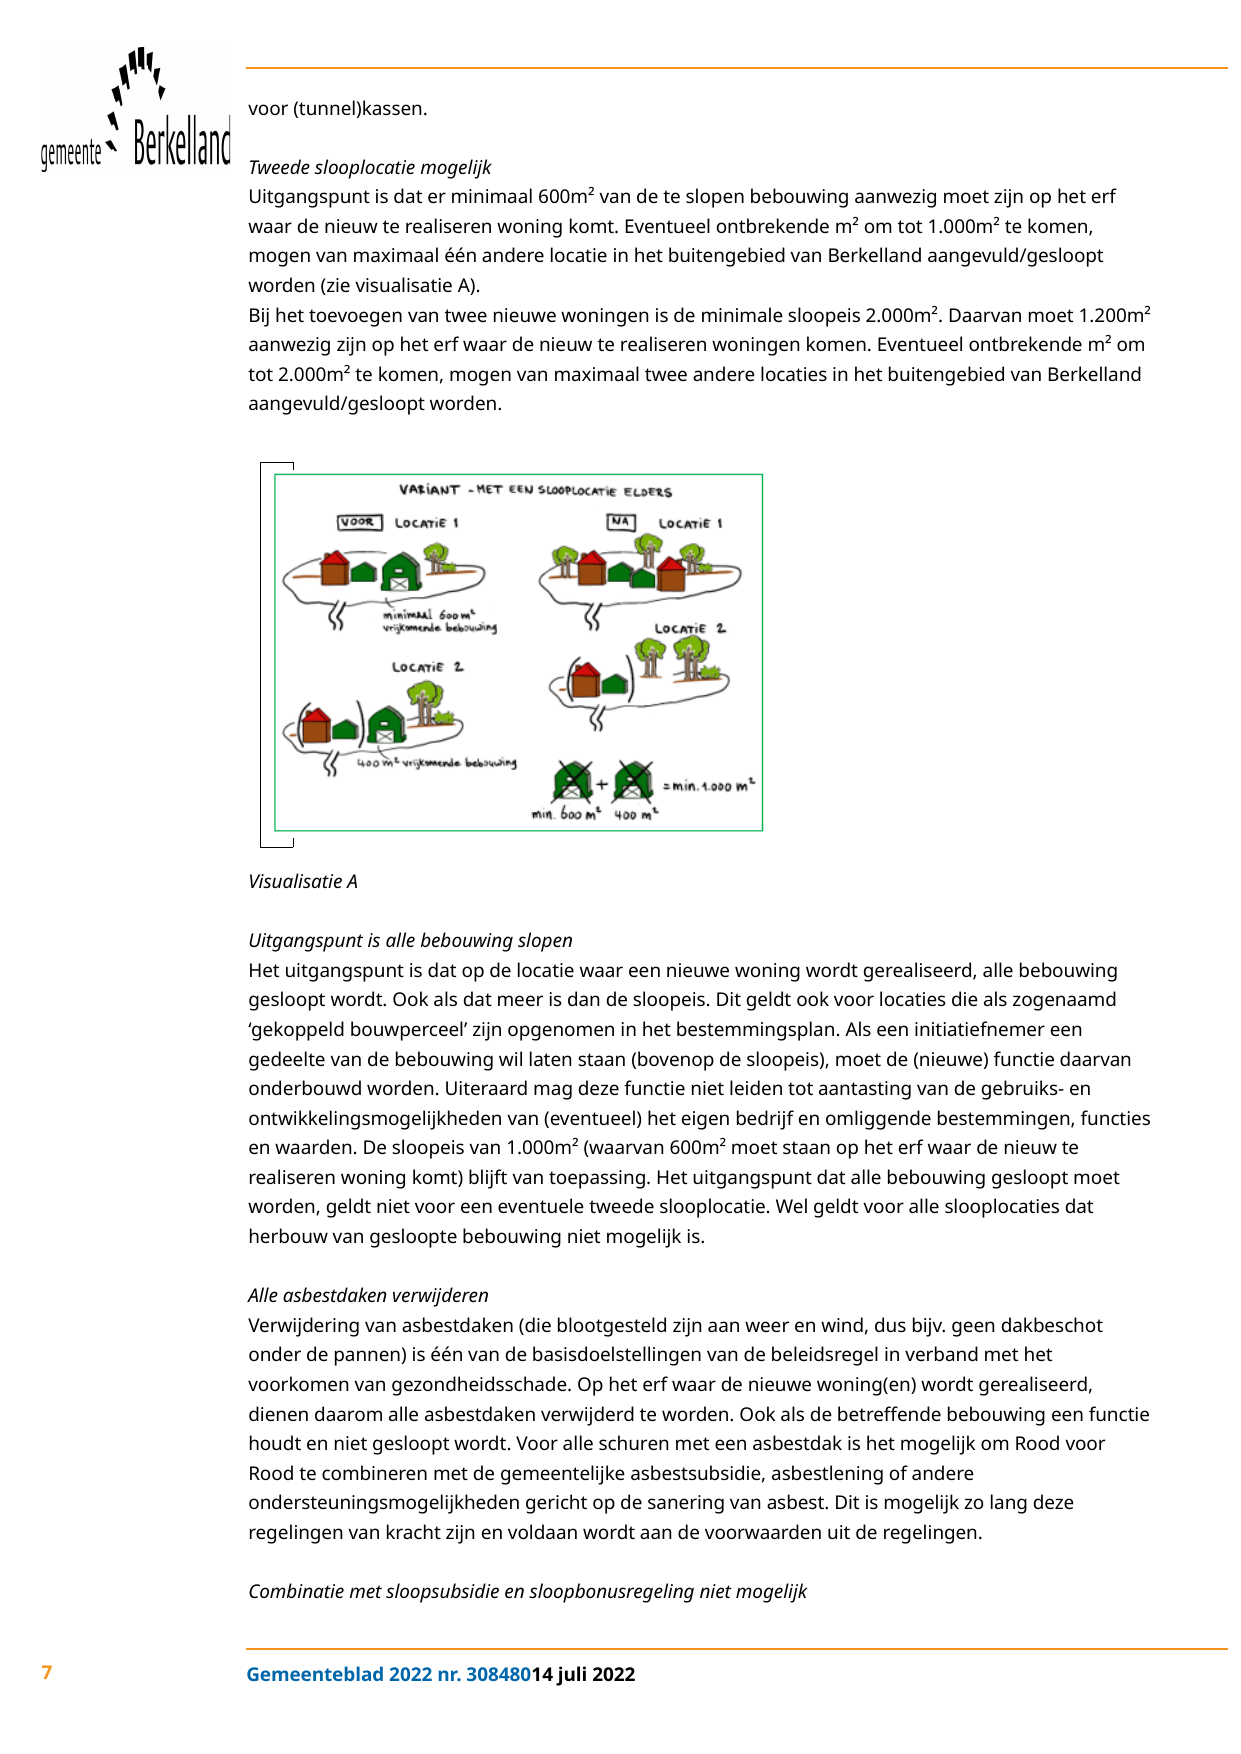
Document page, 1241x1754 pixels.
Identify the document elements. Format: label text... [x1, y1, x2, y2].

picture [41, 47, 231, 172]
text Bij het toevoegen van twee nieuwe woningen is de minimale sloopeis 2.000m². Daarvan moet 1.200m² aanwezig zijn op het erf waar de nieuw te realiseren woningen komen. Eventueel ontbrekende m² om tot 2.000m² te komen, mogen van maximaal twee andere locaties in het buitengebied van Berkelland aangevuld/gesloopt worden. [248, 302, 1152, 416]
text Verwijdering van asbestdaken (die blootgesteld zijn aan weer en wind, dus bijv. geen dakbeschot onder de pannen) is één van de basisdoelstellingen van de beleidsregel in verband met het voorkomen van gezondheidsschade. Op het erf waar de nieuwe woning(en) wordt gerealiseerd, dienen daarom alle asbestdaken verwijderd te worden. Ook als de betreffende bebouwing een functie houdt en niet gesloopt wordt. Voor alle schuren met een asbestdak is het mogelijk om Rood voor Rood te combineren met de gemeentelijke asbestsubsidie, asbestlening of andere ondersteuningsmogelijkheden gericht op de sanering van asbest. Dit is mogelijk zo lang deze regelingen van kracht zijn en voldaan wordt aan de voorwaarden uit de regelingen. [248, 1312, 1152, 1545]
text Het uitgangspunt is dat op de locatie waar een nieuwe woning wordt gerealiseerd, alle bebouwing gesloopt wordt. Ook als dat meer is dan de sloopeis. Dit geldt ook voor locaties die als zogenaamd ‘gekoppeld bouwperceel’ zijn opgenomen in het bestemmingsplan. Als een initiatiefnemer een gedeelte van de bebouwing wil laten staan (bovenop de sloopeis), moet de (nieuwe) functie daarvan onderbouwd worden. Uiteraard mag deze functie niet leiden tot aantasting van de gebruiks- en ontwikkelingsmogelijkheden van (eventueel) het eigen bedrijf en omliggende bestemmingen, functies en waarden. De sloopeis van 1.000m² (waarvan 600m² moet staan op het erf waar de nieuw te realiseren woning komt) blijft van toepassing. Het uitgangspunt dat alle bebouwing gesloopt moet worden, geldt niet voor een eventuele tweede slooplocatie. Wel geldt voor alle slooplocaties dat herbouw van gesloopte bebouwing niet mogelijk is. [248, 957, 1152, 1249]
text Uitgangspunt is alle bebouwing slopen [248, 927, 1152, 953]
text voor (tunnel)kassen. [248, 95, 1152, 121]
text Uitgangspunt is dat er minimaal 600m² van de te slopen bebouwing aanwezig moet zijn op het erf waar de nieuw te realiseren woning komt. Eventueel ontbrekende m² om tot 1.000m² te komen, mogen van maximaal één andere locatie in het buitengebied van Berkelland aangevuld/gesloopt worden (zie visualisatie A). [248, 183, 1152, 298]
text Tweede slooplocatie mogelijk [248, 154, 1152, 180]
text Alle asbestdaken verwijderen [248, 1282, 1152, 1308]
text Visualisatie A [248, 868, 1152, 894]
picture [268, 470, 771, 838]
text Combinatie met sloopsubsidie en sloopbonusregeling niet mogelijk [248, 1578, 1152, 1604]
